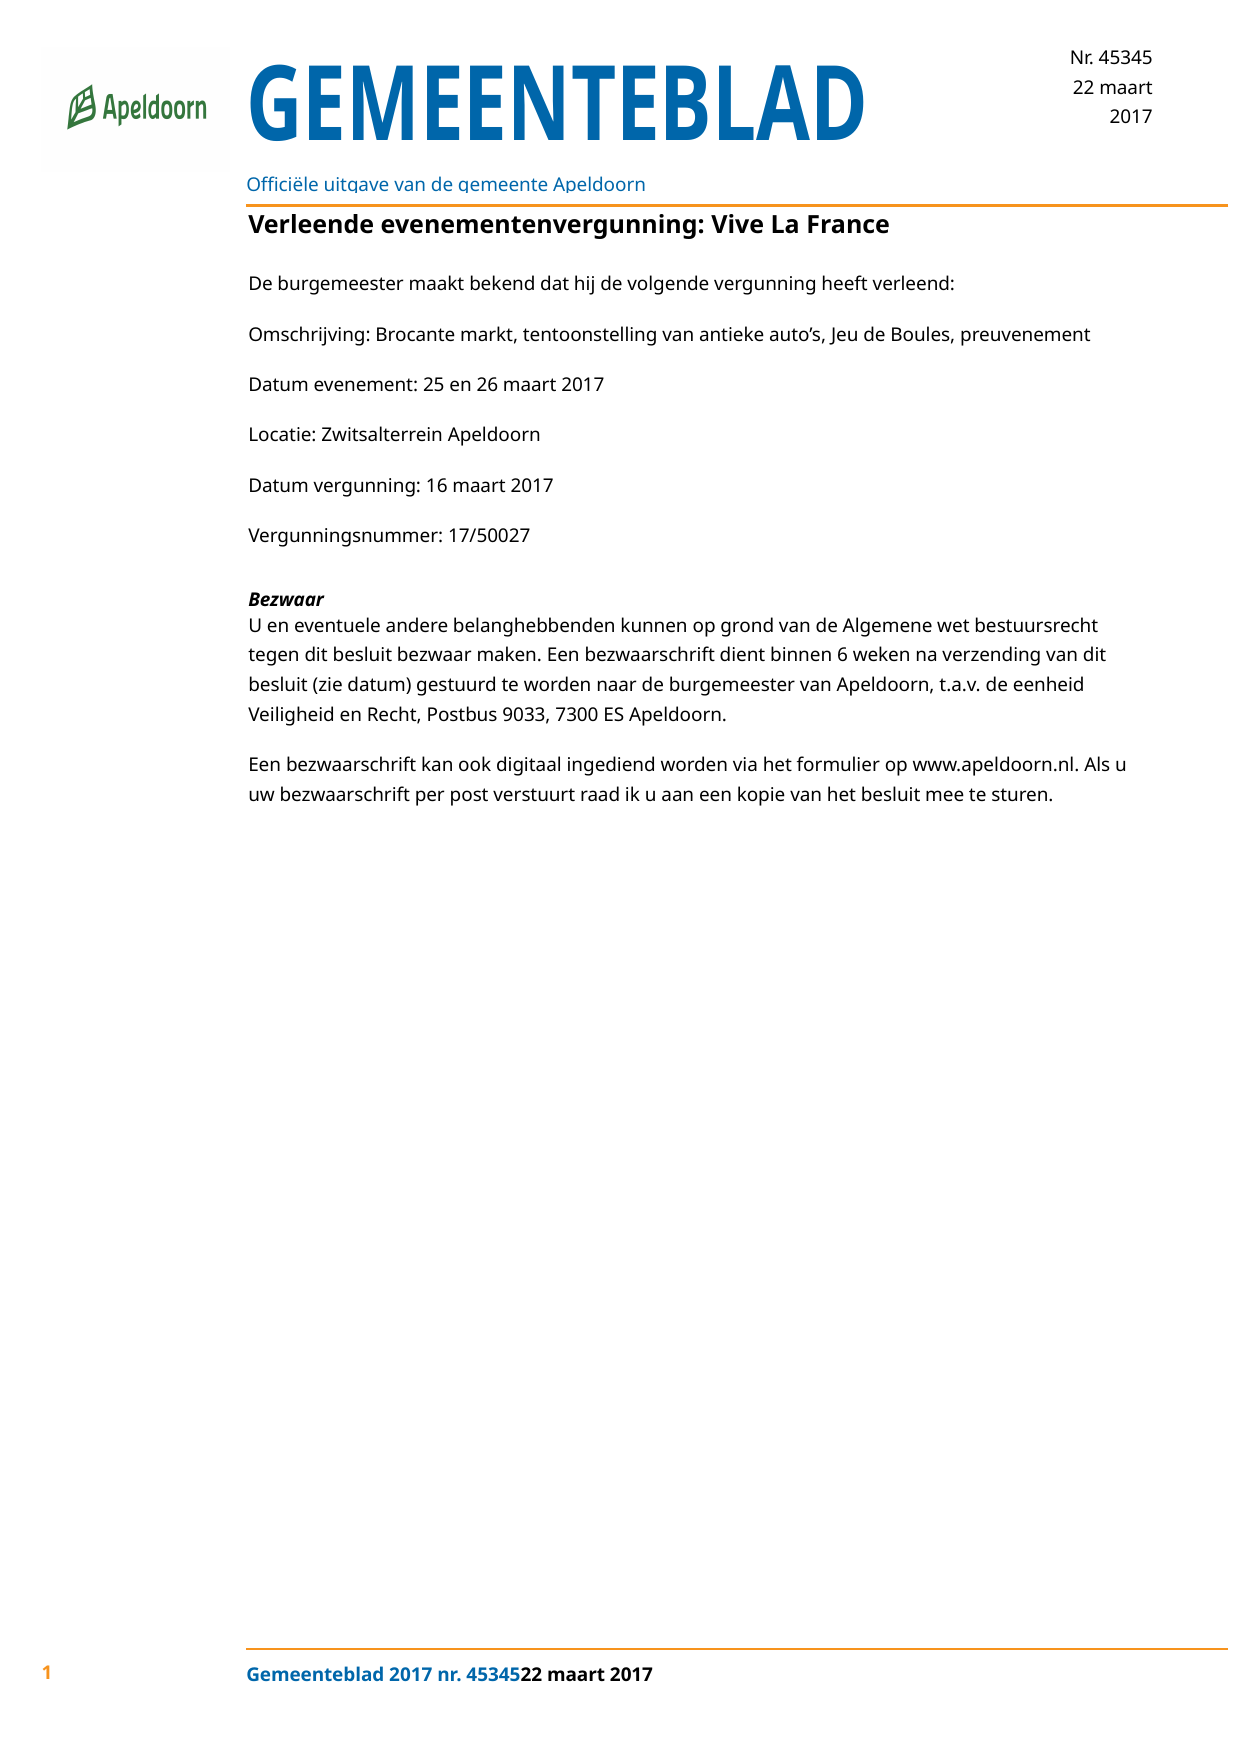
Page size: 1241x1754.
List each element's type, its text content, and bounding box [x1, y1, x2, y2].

text De burgemeester maakt bekend dat hij de volgende vergunning heeft verleend: [248, 270, 1152, 296]
text Verleende evenementenvergunning: Vive La France [248, 207, 1152, 241]
text Een bezwaarschrift kan ook digitaal ingediend worden via het formulier op www.apeldoorn.nl. Als u uw bezwaarschrift per post verstuurt raad ik u aan een kopie van het besluit mee te sturen. [248, 751, 1152, 807]
picture [41, 47, 231, 172]
text Datum evenement: 25 en 26 maart 2017 [248, 371, 1152, 397]
text Omschrijving: Brocante markt, tentoonstelling van antieke auto’s, Jeu de Boules, preuvenement [248, 321, 1152, 346]
text Datum vergunning: 16 maart 2017 [248, 472, 1152, 498]
text U en eventuele andere belanghebbenden kunnen op grond van de Algemene wet bestuursrecht tegen dit besluit bezwaar maken. Een bezwaarschrift dient binnen 6 weken na verzending van dit besluit (zie datum) gestuurd te worden naar de burgemeester van Apeldoorn, t.a.v. de eenheid Veiligheid en Recht, Postbus 9033, 7300 ES Apeldoorn. [248, 612, 1152, 727]
text Locatie: Zwitsalterrein Apeldoorn [248, 422, 1152, 447]
text Vergunningsnummer: 17/50027 [248, 522, 1152, 548]
text Bezwaar [248, 586, 1152, 612]
